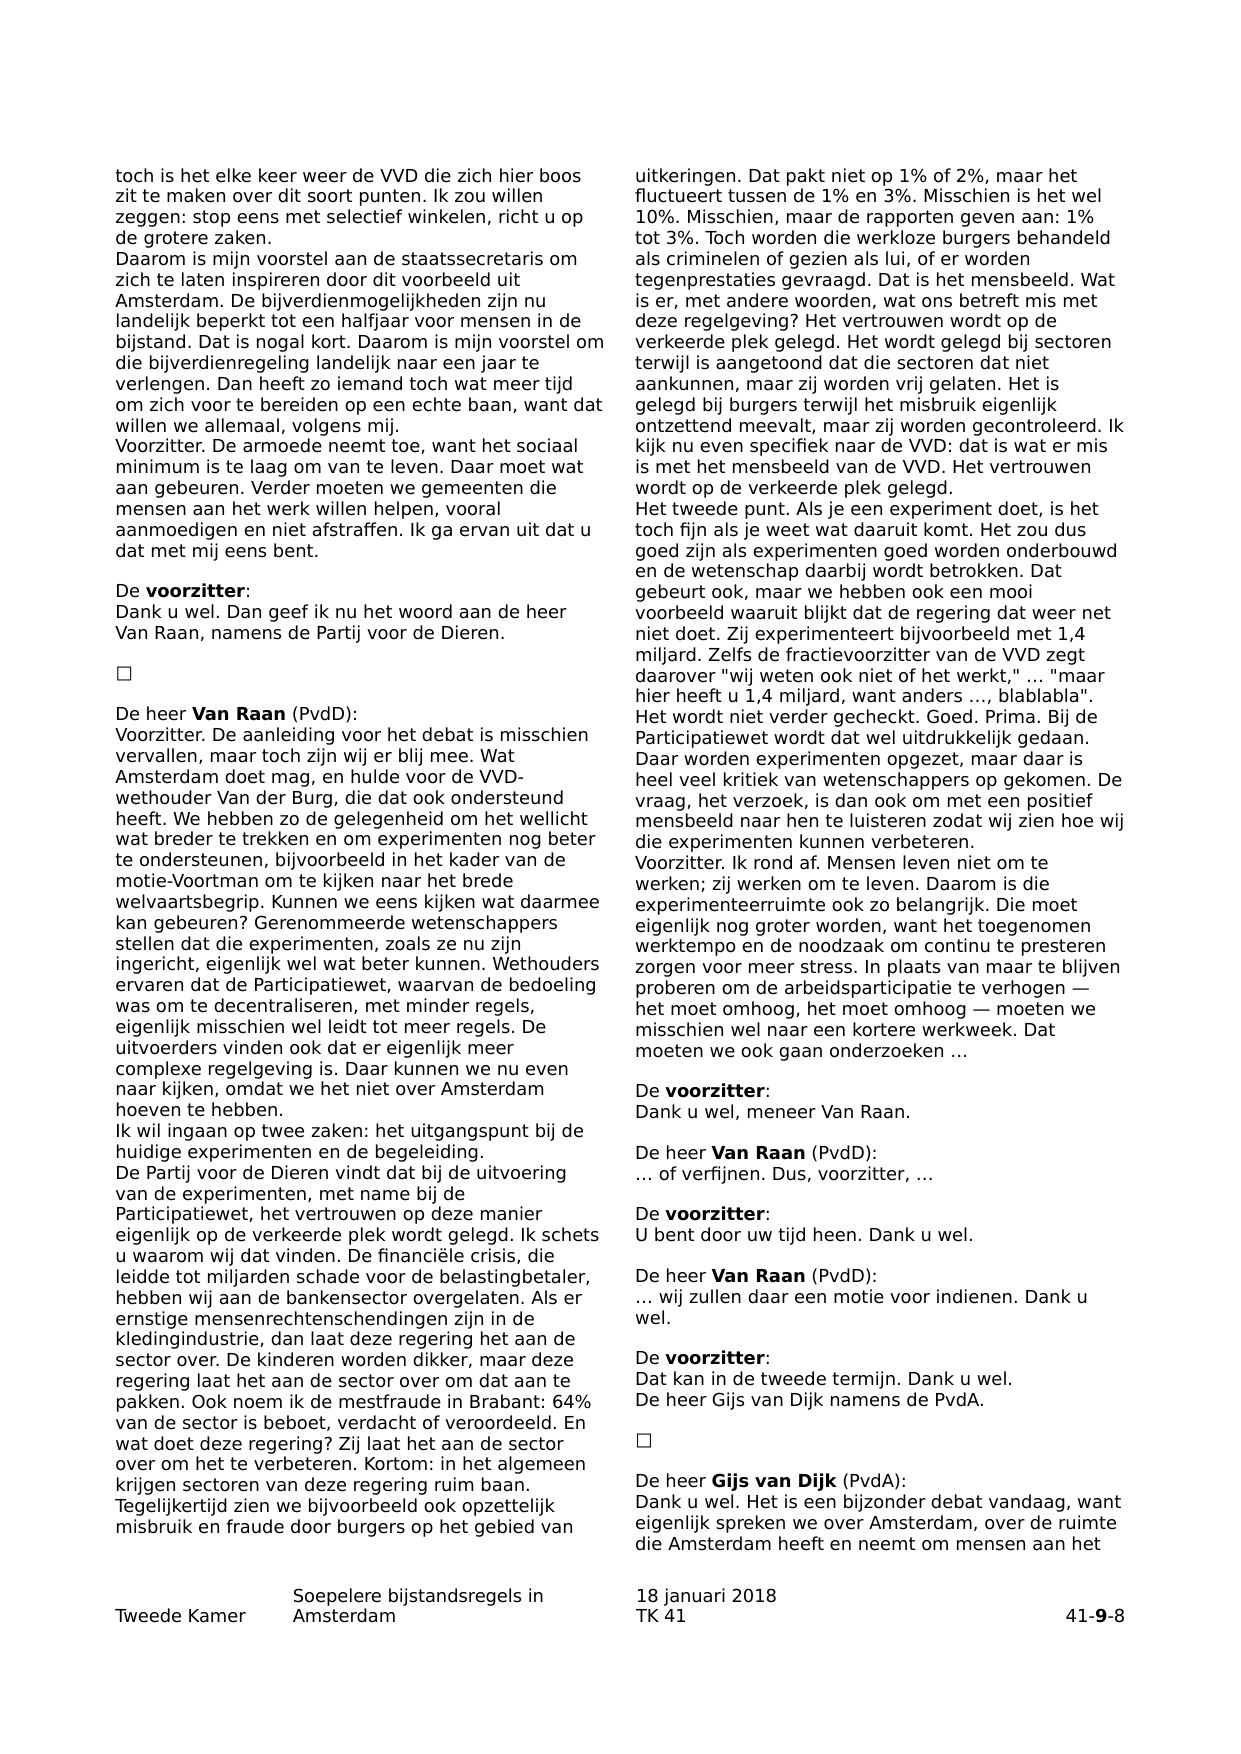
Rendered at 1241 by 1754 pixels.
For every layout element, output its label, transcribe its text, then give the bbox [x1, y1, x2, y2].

text De voorzitter: [635, 1204, 1125, 1225]
text Dank u wel, meneer Van Raan. [635, 1102, 1125, 1123]
text Dank u wel. Het is een bijzonder debat vandaag, want eigenlijk spreken we over Amsterdam, over de ruimte die Amsterdam heeft en neemt om mensen aan het [635, 1492, 1125, 1554]
text De voorzitter: [115, 581, 605, 602]
text Voorzitter. De armoede neemt toe, want het sociaal minimum is te laag om van te leven. Daar moet wat aan gebeuren. Verder moeten we gemeenten die mensen aan het werk willen helpen, vooral aanmoedigen en niet afstraffen. Ik ga ervan uit dat u dat met mij eens bent. [115, 436, 605, 561]
text toch is het elke keer weer de VVD die zich hier boos zit te maken over dit soort punten. Ik zou willen zeggen: stop eens met selectief winkelen, richt u op de grotere zaken. [115, 165, 605, 249]
text U bent door uw tijd heen. Dank u wel. [635, 1225, 1125, 1246]
text Dat kan in de tweede termijn. Dank u wel. [635, 1369, 1125, 1390]
text Voorzitter. Ik rond af. Mensen leven niet om te werken; zij werken om te leven. Daarom is die experimenteerruimte ook zo belangrijk. Die moet eigenlijk nog groter worden, want het toegenomen werktempo en de noodzaak om continu te presteren zorgen voor meer stress. In plaats van maar te blijven proberen om de arbeidsparticipatie te verhogen — het moet omhoog, het moet omhoog — moeten we misschien wel naar een kortere werkweek. Dat moeten we ook gaan onderzoeken … [635, 853, 1125, 1061]
text Dank u wel. Dan geef ik nu het woord aan de heer Van Raan, namens de Partij voor de Dieren. [115, 602, 605, 643]
text uitkeringen. Dat pakt niet op 1% of 2%, maar het fluctueert tussen de 1% en 3%. Misschien is het wel 10%. Misschien, maar de rapporten geven aan: 1% tot 3%. Toch worden die werkloze burgers behandeld als criminelen of gezien als lui, of er worden tegenprestaties gevraagd. Dat is het mensbeeld. Wat is er, met andere woorden, wat ons betreft mis met deze regelgeving? Het vertrouwen wordt op de verkeerde plek gelegd. Het wordt gelegd bij sectoren terwijl is aangetoond dat die sectoren dat niet aankunnen, maar zij worden vrij gelaten. Het is gelegd bij burgers terwijl het misbruik eigenlijk ontzettend meevalt, maar zij worden gecontroleerd. Ik kijk nu even specifiek naar de VVD: dat is wat er mis is met het mensbeeld van de VVD. Het vertrouwen wordt op de verkeerde plek gelegd. [635, 165, 1125, 499]
text De heer Van Raan (PvdD): [635, 1266, 1125, 1287]
text ⬜ [115, 663, 605, 684]
text De Partij voor de Dieren vindt dat bij de uitvoering van de experimenten, met name bij de Participatiewet, het vertrouwen op deze manier eigenlijk op de verkeerde plek wordt gelegd. Ik schets u waarom wij dat vinden. De financiële crisis, die leidde tot miljarden schade voor de belastingbetaler, hebben wij aan de bankensector overgelaten. Als er ernstige mensenrechtenschendingen zijn in de kledingindustrie, dan laat deze regering het aan de sector over. De kinderen worden dikker, maar deze regering laat het aan de sector over om dat aan te pakken. Ook noem ik de mestfraude in Brabant: 64% van de sector is beboet, verdacht of veroordeeld. En wat doet deze regering? Zij laat het aan de sector over om het te verbeteren. Kortom: in het algemeen krijgen sectoren van deze regering ruim baan. Tegelijkertijd zien we bijvoorbeeld ook opzettelijk misbruik en fraude door burgers op het gebied van [115, 1162, 605, 1537]
text De voorzitter: [635, 1348, 1125, 1369]
text Daarom is mijn voorstel aan de staatssecretaris om zich te laten inspireren door dit voorbeeld uit Amsterdam. De bijverdienmogelijkheden zijn nu landelijk beperkt tot een halfjaar voor mensen in de bijstand. Dat is nogal kort. Daarom is mijn voorstel om die bijverdienregeling landelijk naar een jaar te verlengen. Dan heeft zo iemand toch wat meer tijd om zich voor te bereiden op een echte baan, want dat willen we allemaal, volgens mij. [115, 249, 605, 436]
text ⬜ [635, 1431, 1125, 1451]
text Voorzitter. De aanleiding voor het debat is misschien vervallen, maar toch zijn wij er blij mee. Wat Amsterdam doet mag, en hulde voor de VVD-wethouder Van der Burg, die dat ook ondersteund heeft. We hebben zo de gelegenheid om het wellicht wat breder te trekken en om experimenten nog beter te ondersteunen, bijvoorbeeld in het kader van de motie-Voortman om te kijken naar het brede welvaartsbegrip. Kunnen we eens kijken wat daarmee kan gebeuren? Gerenommeerde wetenschappers stellen dat die experimenten, zoals ze nu zijn ingericht, eigenlijk wel wat beter kunnen. Wethouders ervaren dat de Participatiewet, waarvan de bedoeling was om te decentraliseren, met minder regels, eigenlijk misschien wel leidt tot meer regels. De uitvoerders vinden ook dat er eigenlijk meer complexe regelgeving is. Daar kunnen we nu even naar kijken, omdat we het niet over Amsterdam hoeven te hebben. [115, 725, 605, 1121]
text De heer Van Raan (PvdD): [115, 704, 605, 725]
text Ik wil ingaan op twee zaken: het uitgangspunt bij de huidige experimenten en de begeleiding. [115, 1121, 605, 1162]
text … wij zullen daar een motie voor indienen. Dank u wel. [635, 1287, 1125, 1328]
text … of verfijnen. Dus, voorzitter, … [635, 1163, 1125, 1184]
text De heer Van Raan (PvdD): [635, 1143, 1125, 1163]
text De heer Gijs van Dijk (PvdA): [635, 1471, 1125, 1492]
text De voorzitter: [635, 1081, 1125, 1102]
text Het tweede punt. Als je een experiment doet, is het toch fijn als je weet wat daaruit komt. Het zou dus goed zijn als experimenten goed worden onderbouwd en de wetenschap daarbij wordt betrokken. Dat gebeurt ook, maar we hebben ook een mooi voorbeeld waaruit blijkt dat de regering dat weer net niet doet. Zij experimenteert bijvoorbeeld met 1,4 miljard. Zelfs de fractievoorzitter van de VVD zegt daarover "wij weten ook niet of het werkt," … "maar hier heeft u 1,4 miljard, want anders …, blablabla". Het wordt niet verder gecheckt. Goed. Prima. Bij de Participatiewet wordt dat wel uitdrukkelijk gedaan. Daar worden experimenten opgezet, maar daar is heel veel kritiek van wetenschappers op gekomen. De vraag, het verzoek, is dan ook om met een positief mensbeeld naar hen te luisteren zodat wij zien hoe wij die experimenten kunnen verbeteren. [635, 499, 1125, 853]
text De heer Gijs van Dijk namens de PvdA. [635, 1390, 1125, 1411]
